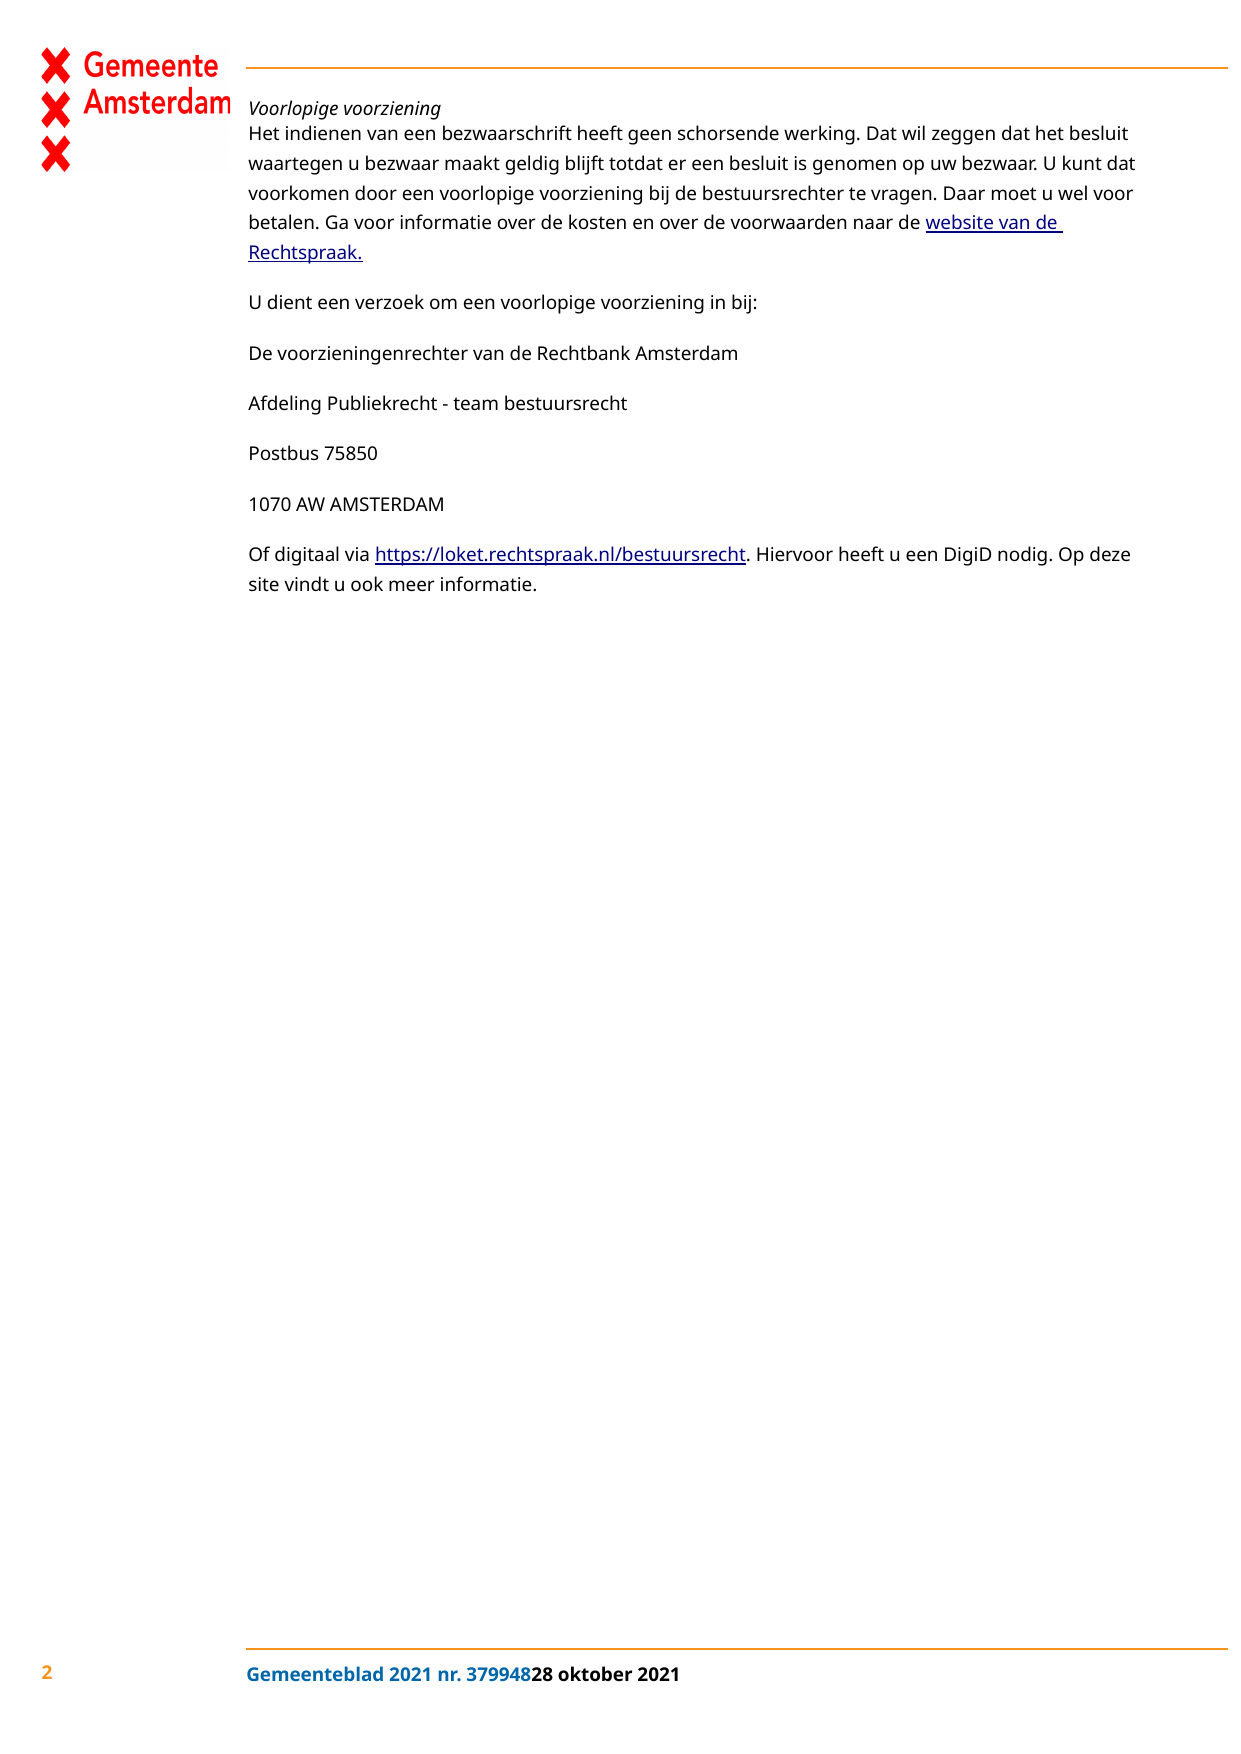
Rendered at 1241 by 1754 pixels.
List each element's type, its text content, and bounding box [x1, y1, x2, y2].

text Afdeling Publiekrecht - team bestuursrecht [248, 390, 1152, 416]
text Voorlopige voorziening [248, 95, 1152, 121]
picture [41, 47, 231, 172]
text Het indienen van een bezwaarschrift heeft geen schorsende werking. Dat wil zeggen dat het besluit waartegen u bezwaar maakt geldig blijft totdat er een besluit is genomen op uw bezwaar. U kunt dat voorkomen door een voorlopige voorziening bij de bestuursrechter te vragen. Daar moet u wel voor betalen. Ga voor informatie over de kosten en over de voorwaarden naar de website van de Rechtspraak. [248, 121, 1152, 264]
text 1070 AW AMSTERDAM [248, 491, 1152, 517]
text U dient een verzoek om een voorlopige voorziening in bij: [248, 289, 1152, 315]
text De voorzieningenrechter van de Rechtbank Amsterdam [248, 340, 1152, 365]
text Of digitaal via https://loket.rechtspraak.nl/bestuursrecht. Hiervoor heeft u een DigiD nodig. Op deze site vindt u ook meer informatie. [248, 541, 1152, 597]
text Postbus 75850 [248, 441, 1152, 466]
